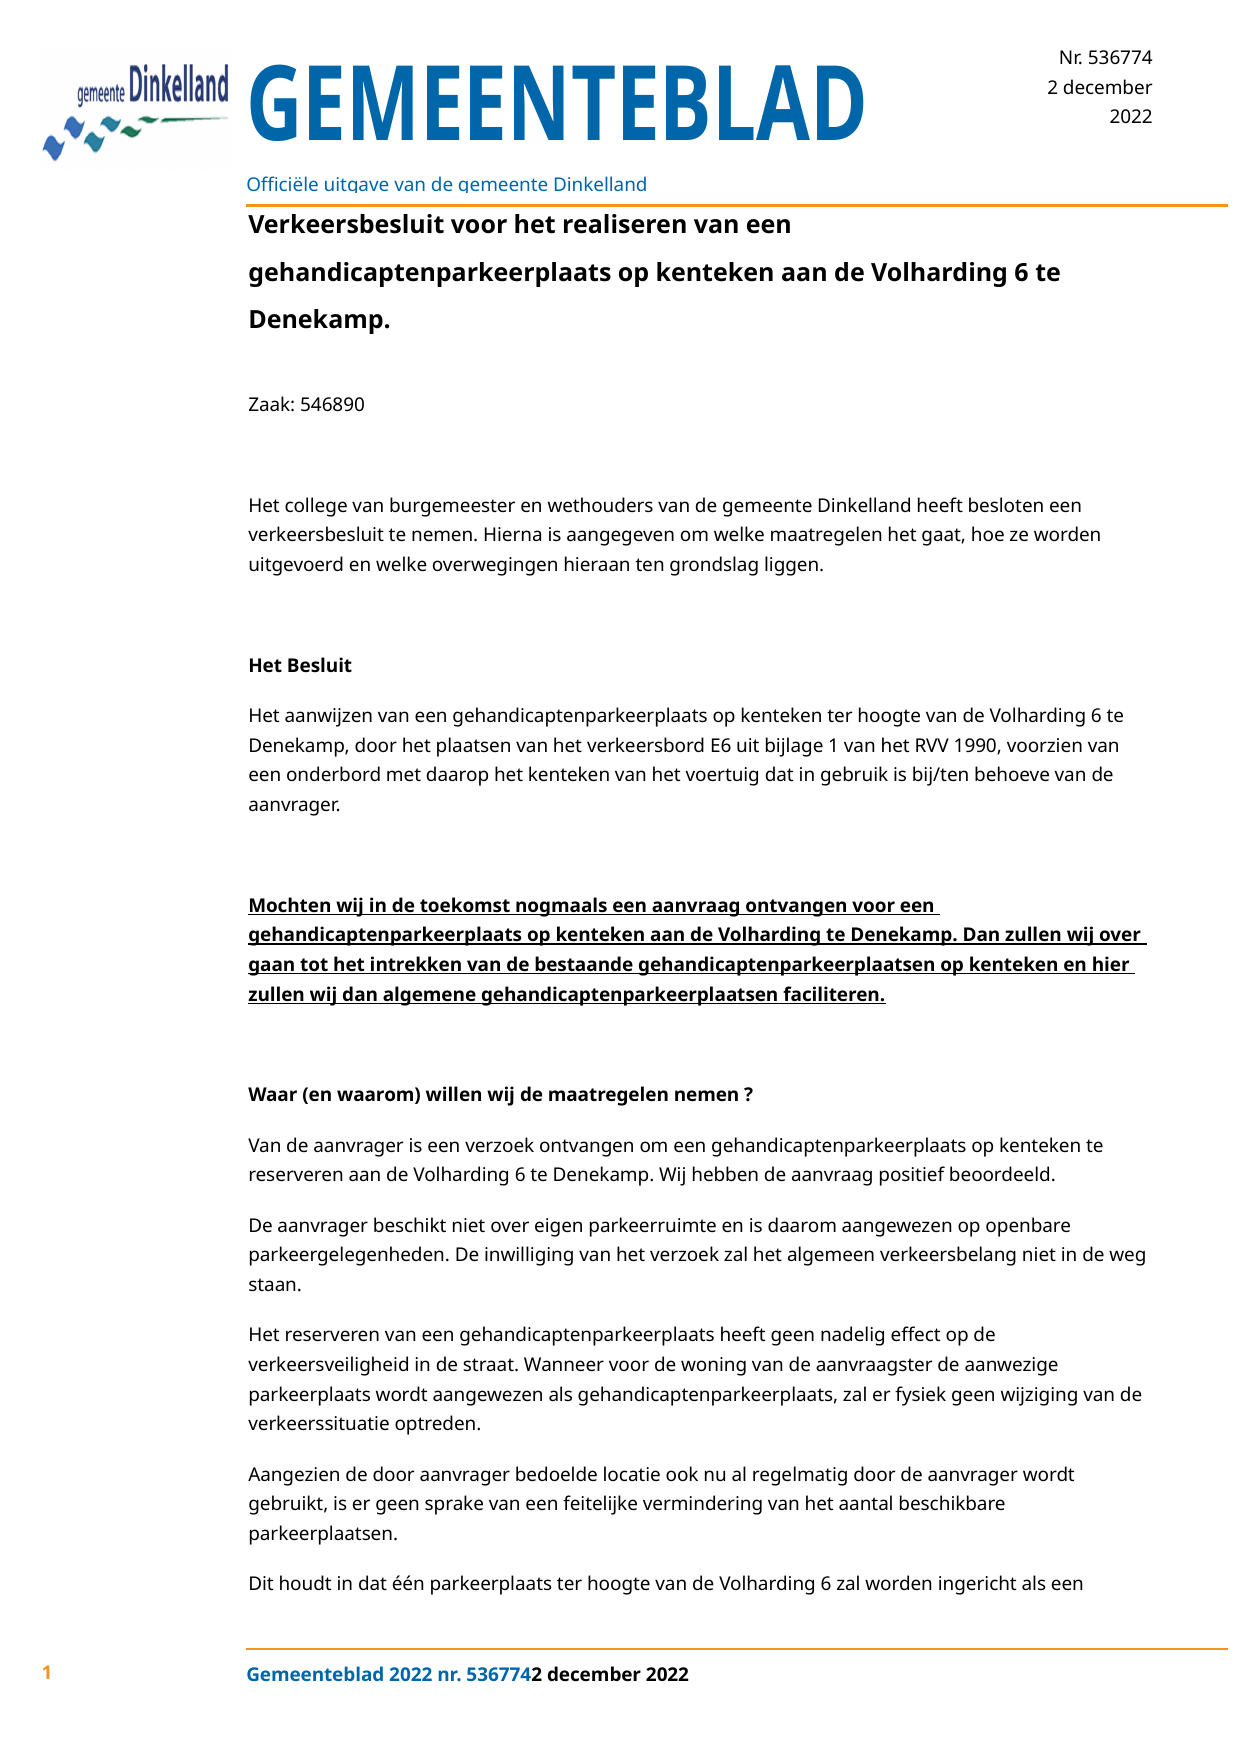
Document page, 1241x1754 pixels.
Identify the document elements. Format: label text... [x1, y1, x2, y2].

text Het reserveren van een gehandicaptenparkeerplaats heeft geen nadelig effect op de verkeersveiligheid in de straat. Wanneer voor de woning van de aanvraagster de aanwezige parkeerplaats wordt aangewezen als gehandicaptenparkeerplaats, zal er fysiek geen wijziging van de verkeerssituatie optreden. [248, 1322, 1152, 1436]
picture [41, 47, 231, 172]
text Het college van burgemeester en wethouders van de gemeente Dinkelland heeft besloten een verkeersbesluit te nemen. Hierna is aangegeven om welke maatregelen het gaat, hoe ze worden uitgevoerd en welke overwegingen hieraan ten grondslag liggen. [248, 492, 1152, 577]
text Het Besluit [248, 652, 1152, 678]
text Mochten wij in de toekomst nogmaals een aanvraag ontvangen voor een gehandicaptenparkeerplaats op kenteken aan de Volharding te Denekamp. Dan zullen wij over gaan tot het intrekken van de bestaande gehandicaptenparkeerplaatsen op kenteken en hier zullen wij dan algemene gehandicaptenparkeerplaatsen faciliteren. [248, 892, 1152, 1007]
text Van de aanvrager is een verzoek ontvangen om een gehandicaptenparkeerplaats op kenteken te reserveren aan de Volharding 6 te Denekamp. Wij hebben de aanvraag positief beoordeeld. [248, 1132, 1152, 1187]
text Dit houdt in dat één parkeerplaats ter hoogte van de Volharding 6 zal worden ingericht als een [248, 1570, 1152, 1596]
text Aangezien de door aanvrager bedoelde locatie ook nu al regelmatig door de aanvrager wordt gebruikt, is er geen sprake van een feitelijke vermindering van het aantal beschikbare parkeerplaatsen. [248, 1461, 1152, 1546]
text Het aanwijzen van een gehandicaptenparkeerplaats op kenteken ter hoogte van de Volharding 6 te Denekamp, door het plaatsen van het verkeersbord E6 uit bijlage 1 van het RVV 1990, voorzien van een onderbord met daarop het kenteken van het voertuig dat in gebruik is bij/ten behoeve van de aanvrager. [248, 702, 1152, 817]
text De aanvrager beschikt niet over eigen parkeerruimte en is daarom aangewezen op openbare parkeergelegenheden. De inwilliging van het verzoek zal het algemeen verkeersbelang niet in de weg staan. [248, 1212, 1152, 1297]
text Waar (en waarom) willen wij de maatregelen nemen ? [248, 1082, 1152, 1107]
text Verkeersbesluit voor het realiseren van een gehandicaptenparkeerplaats op kenteken aan de Volharding 6 te Denekamp. [248, 207, 1152, 336]
text Zaak: 546890 [248, 391, 1152, 417]
